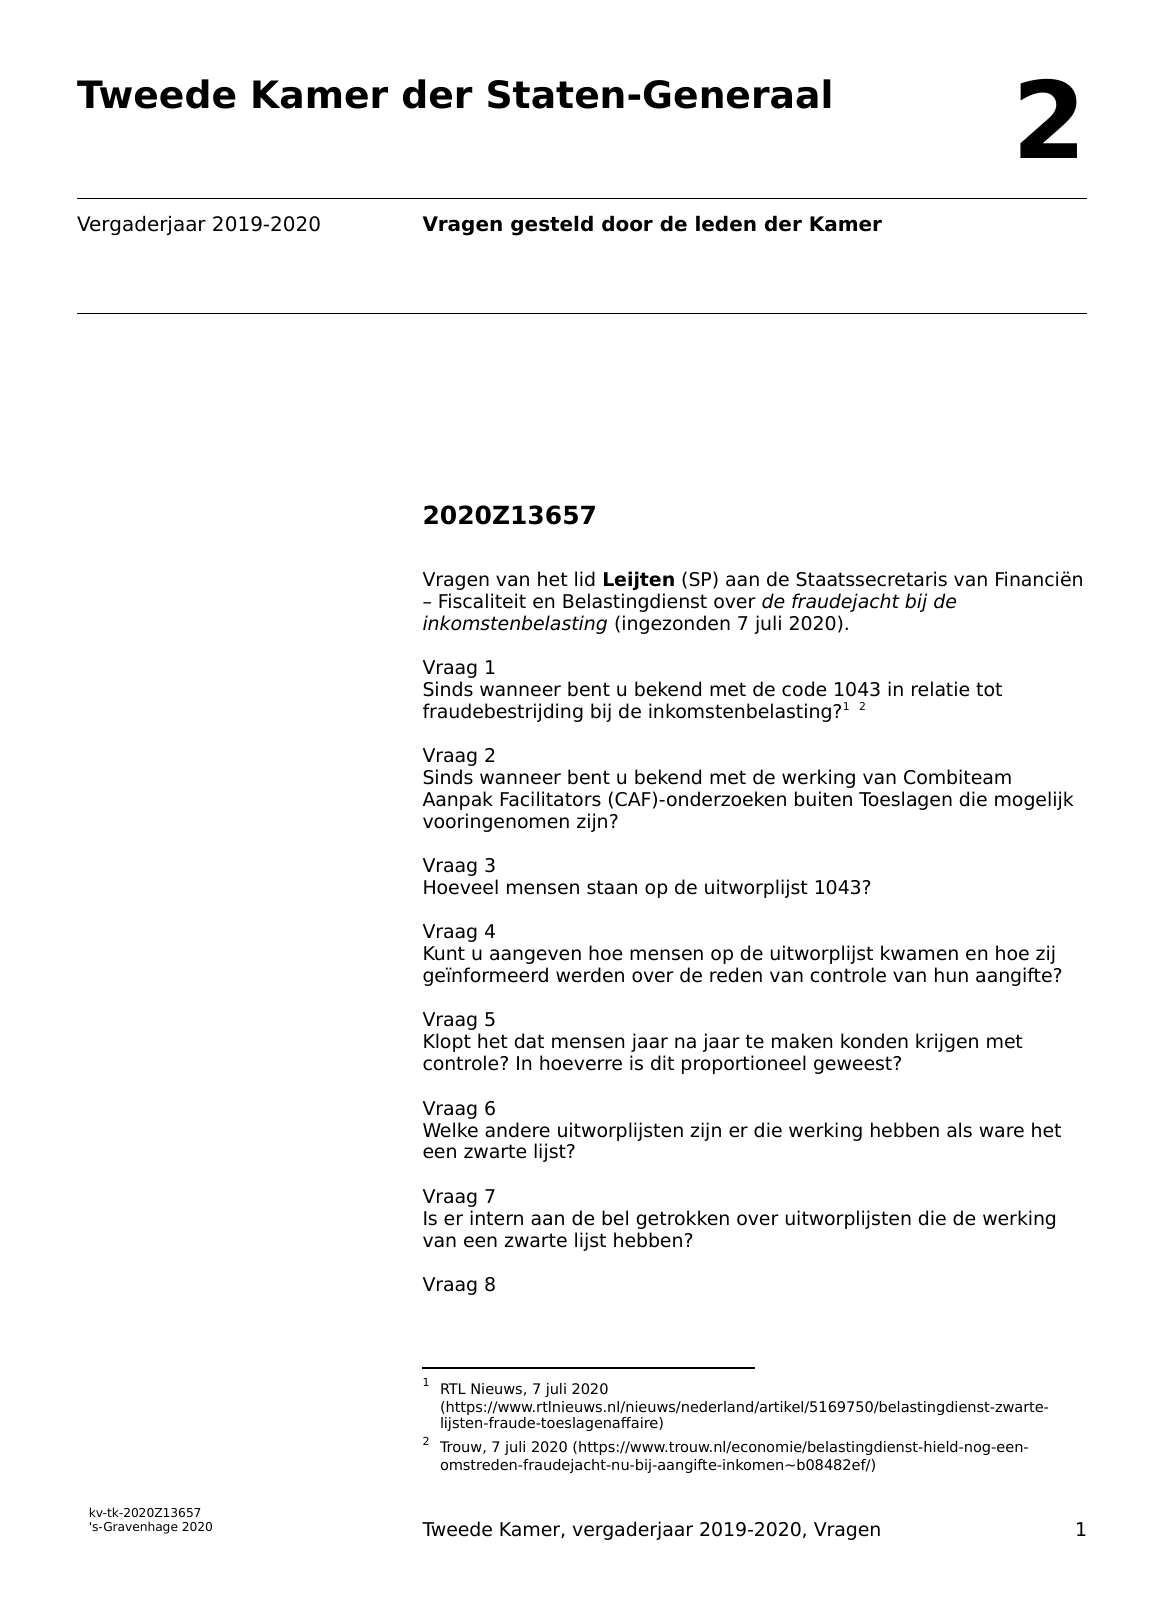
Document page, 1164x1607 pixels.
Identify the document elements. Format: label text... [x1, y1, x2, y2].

text Vraag 1 [422, 657, 1087, 679]
text 2020Z13657 [422, 501, 1087, 531]
text Vraag 2 [422, 745, 1087, 767]
text 's-Gravenhage 2020 [88, 1520, 323, 1534]
text Trouw, 7 juli 2020 (https://www.trouw.nl/economie/belastingdienst-hield-nog-een-omstreden-fraudejacht-nu-bij-aangifte-inkomen~b08482ef/) [422, 1435, 1087, 1474]
text kv-tk-2020Z13657 [88, 1506, 323, 1520]
text Vraag 6 [422, 1097, 1087, 1119]
text Welke andere uitworplijsten zijn er die werking hebben als ware het een zwarte lijst? [422, 1119, 1087, 1163]
table_header Tweede Kamer der Staten-Generaal [77, 59, 886, 198]
table_cell Vragen gesteld door de leden der Kamer [422, 199, 1087, 313]
text Is er intern aan de bel getrokken over uitworplijsten die de werking van een zwarte lijst hebben? [422, 1208, 1087, 1252]
table_header 2 [886, 59, 1087, 198]
text Sinds wanneer bent u bekend met de code 1043 in relatie tot fraudebestrijding bij de inkomstenbelasting? [422, 679, 1087, 723]
text Hoeveel mensen staan op de uitworplijst 1043? [422, 877, 1087, 899]
table_cell Vergaderjaar 2019-2020 [77, 199, 422, 313]
text Vraag 4 [422, 921, 1087, 943]
text Vraag 8 [422, 1274, 1087, 1296]
text Vraag 5 [422, 1009, 1087, 1031]
text Kunt u aangeven hoe mensen op de uitworplijst kwamen en hoe zij geïnformeerd werden over de reden van controle van hun aangifte? [422, 943, 1087, 987]
text Klopt het dat mensen jaar na jaar te maken konden krijgen met controle? In hoeverre is dit proportioneel geweest? [422, 1031, 1087, 1075]
text Vraag 7 [422, 1186, 1087, 1208]
text Sinds wanneer bent u bekend met de werking van Combiteam Aanpak Facilitators (CAF)-onderzoeken buiten Toeslagen die mogelijk vooringenomen zijn? [422, 767, 1087, 833]
text Vraag 3 [422, 855, 1087, 877]
text RTL Nieuws, 7 juli 2020 (https://www.rtlnieuws.nl/nieuws/nederland/artikel/5169750/belastingdienst-zwarte-lijsten-fraude-toeslagenaffaire) [422, 1377, 1087, 1432]
text Vragen van het lid Leijten (SP) aan de Staatssecretaris van Financiën – Fiscaliteit en Belastingdienst over de fraudejacht bij de inkomstenbelasting (ingezonden 7 juli 2020). [422, 569, 1087, 635]
